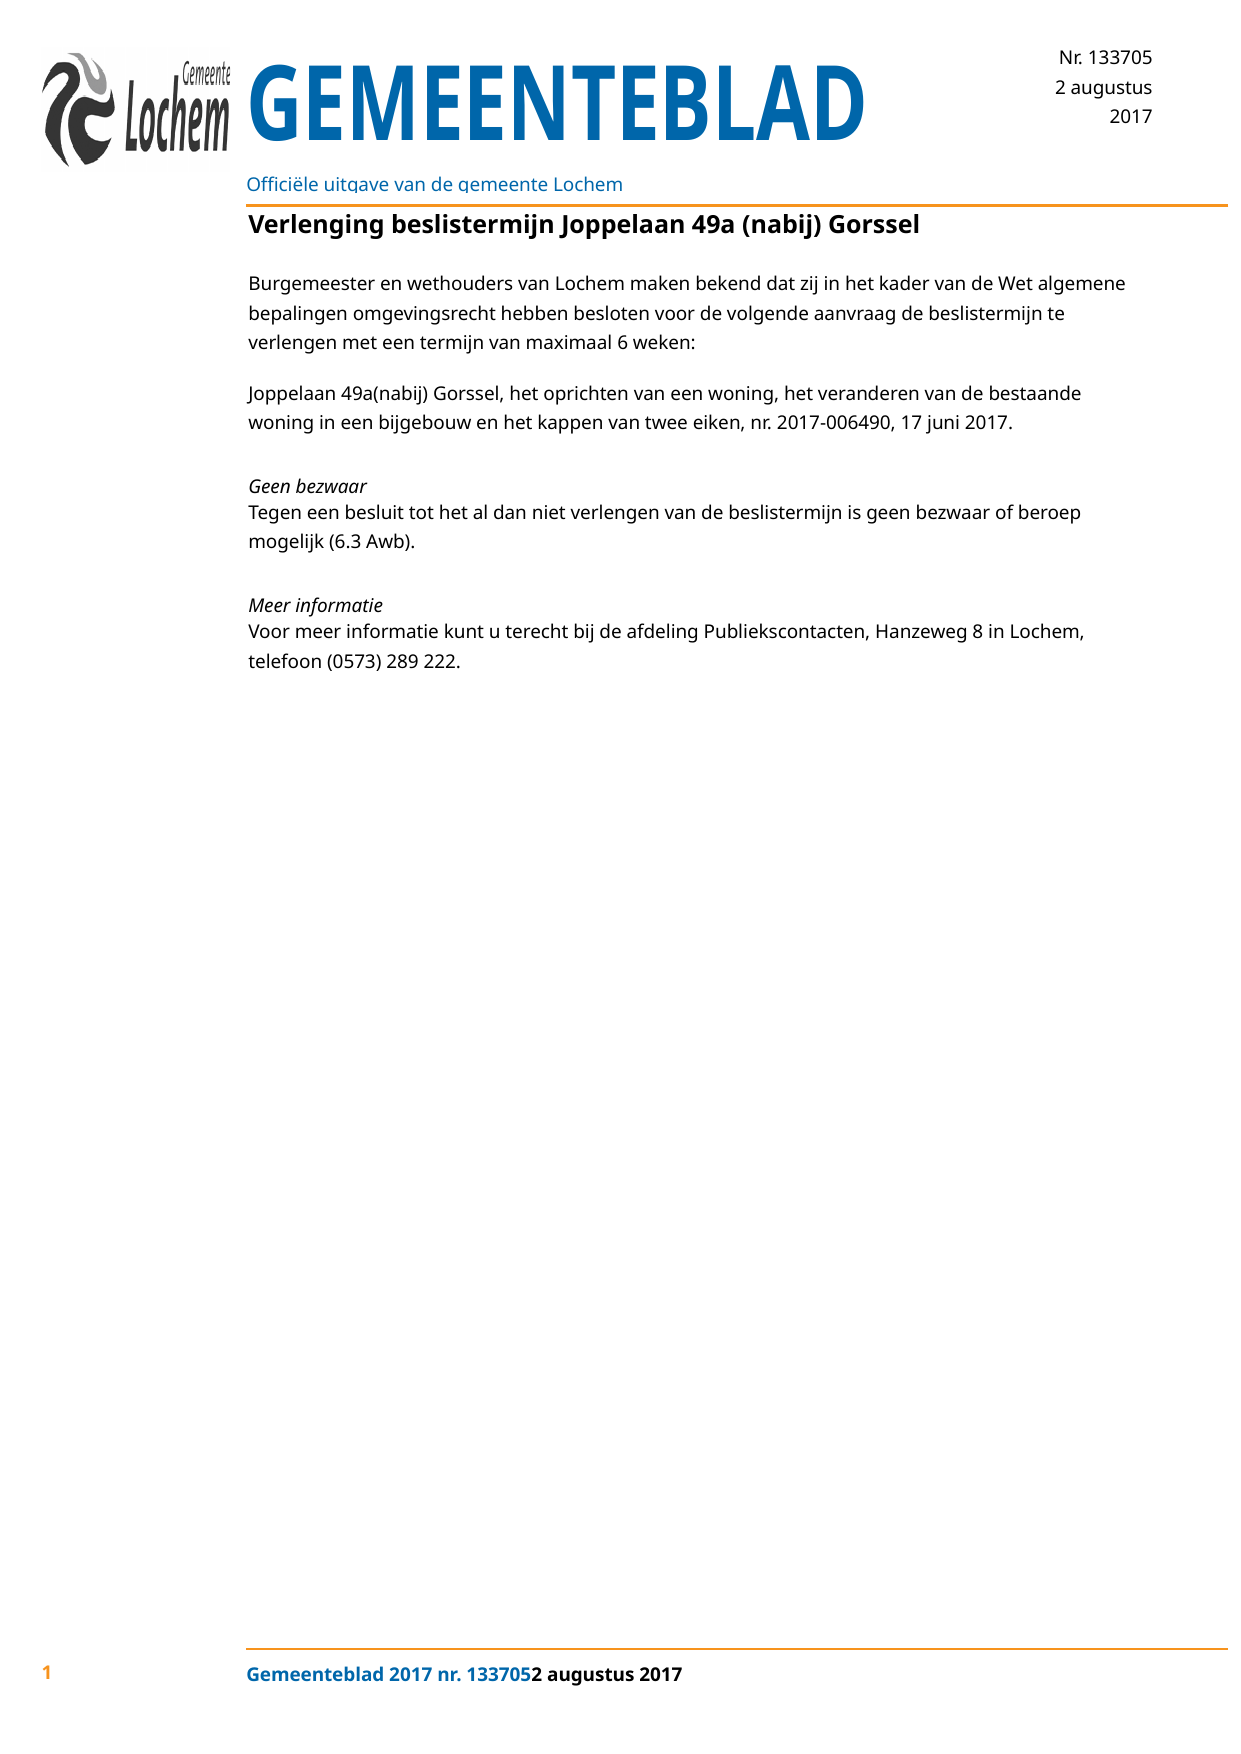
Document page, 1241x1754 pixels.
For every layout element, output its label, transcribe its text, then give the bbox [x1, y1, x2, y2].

text Joppelaan 49a(nabij) Gorssel, het oprichten van een woning, het veranderen van de bestaande woning in een bijgebouw en het kappen van twee eiken, nr. 2017-006490, 17 juni 2017. [248, 380, 1152, 435]
text Meer informatie [248, 593, 1152, 618]
text Verlenging beslistermijn Joppelaan 49a (nabij) Gorssel [248, 207, 1152, 241]
text Tegen een besluit tot het al dan niet verlengen van de beslistermijn is geen bezwaar of beroep mogelijk (6.3 Awb). [248, 499, 1152, 554]
text Geen bezwaar [248, 473, 1152, 499]
picture [41, 47, 231, 172]
text Voor meer informatie kunt u terecht bij de afdeling Publiekscontacten, Hanzeweg 8 in Lochem, telefoon (0573) 289 222. [248, 618, 1152, 674]
text Burgemeester en wethouders van Lochem maken bekend dat zij in het kader van de Wet algemene bepalingen omgevingsrecht hebben besloten voor de volgende aanvraag de beslistermijn te verlengen met een termijn van maximaal 6 weken: [248, 270, 1152, 355]
